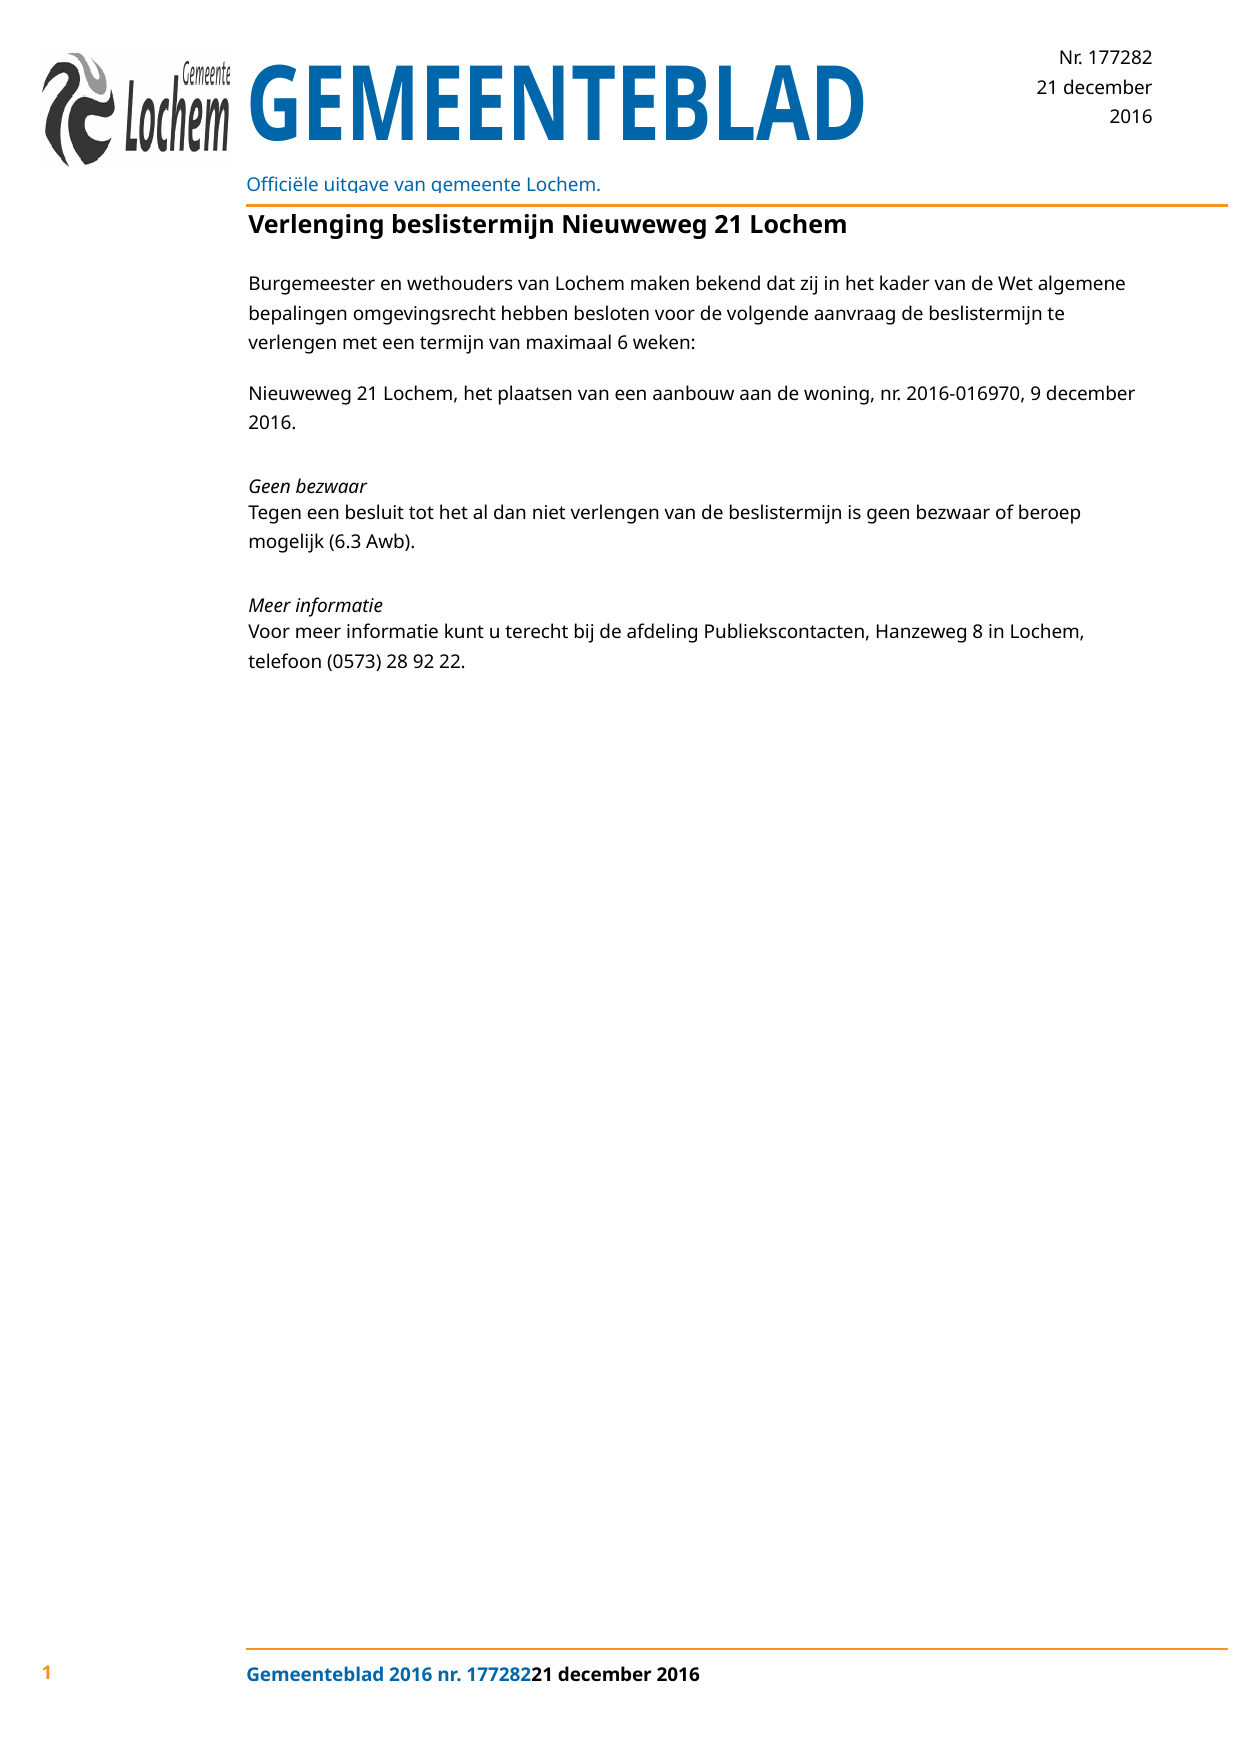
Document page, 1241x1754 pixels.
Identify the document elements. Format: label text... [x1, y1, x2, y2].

text Meer informatie [248, 593, 1152, 618]
picture [41, 47, 231, 172]
text Voor meer informatie kunt u terecht bij de afdeling Publiekscontacten, Hanzeweg 8 in Lochem, telefoon (0573) 28 92 22. [248, 618, 1152, 674]
text Nieuweweg 21 Lochem, het plaatsen van een aanbouw aan de woning, nr. 2016-016970, 9 december 2016. [248, 380, 1152, 435]
text Verlenging beslistermijn Nieuweweg 21 Lochem [248, 207, 1152, 241]
text Burgemeester en wethouders van Lochem maken bekend dat zij in het kader van de Wet algemene bepalingen omgevingsrecht hebben besloten voor de volgende aanvraag de beslistermijn te verlengen met een termijn van maximaal 6 weken: [248, 270, 1152, 355]
text Tegen een besluit tot het al dan niet verlengen van de beslistermijn is geen bezwaar of beroep mogelijk (6.3 Awb). [248, 499, 1152, 554]
text Geen bezwaar [248, 473, 1152, 499]
